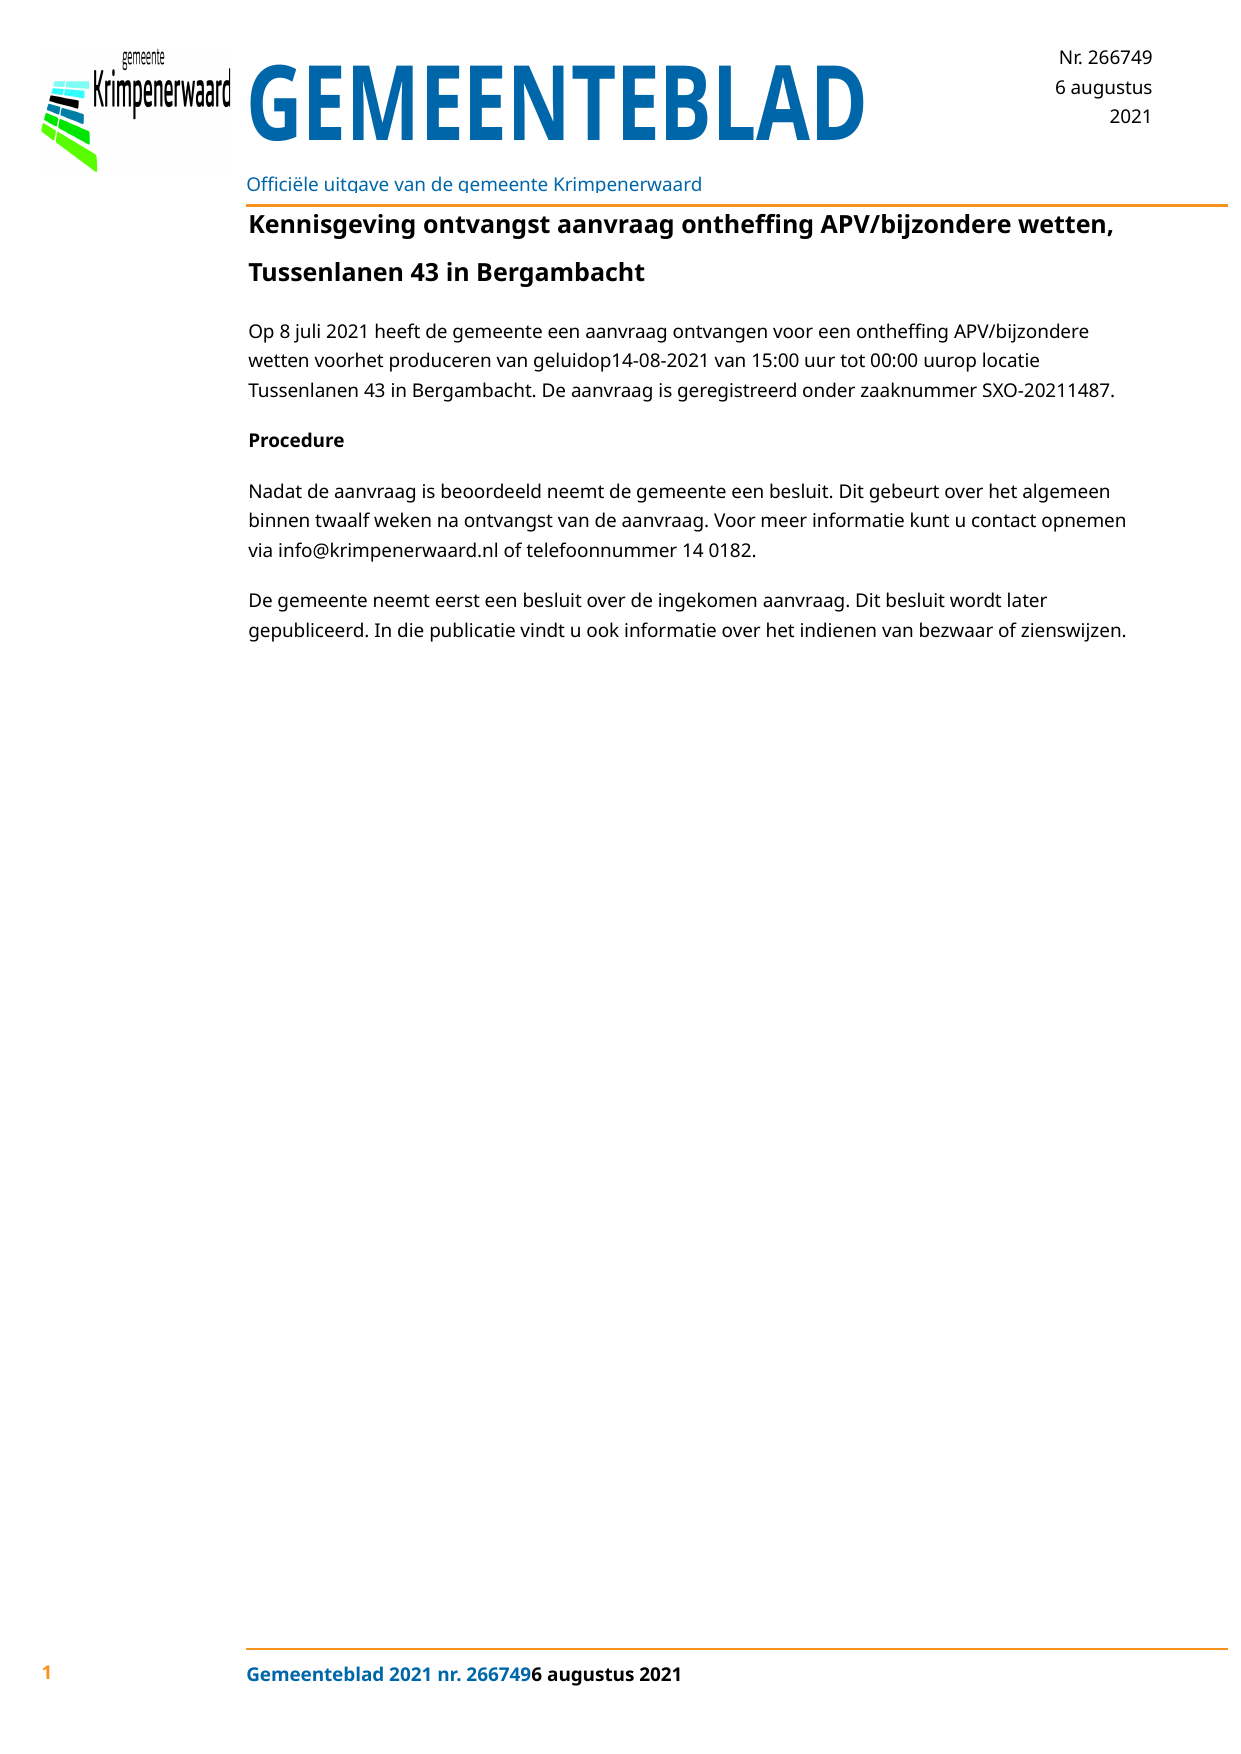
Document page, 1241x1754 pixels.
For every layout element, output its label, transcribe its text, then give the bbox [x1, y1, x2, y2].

text De gemeente neemt eerst een besluit over de ingekomen aanvraag. Dit besluit wordt later gepubliceerd. In die publicatie vindt u ook informatie over het indienen van bezwaar of zienswijzen. [248, 587, 1152, 643]
text Procedure [248, 427, 1152, 453]
text Nadat de aanvraag is beoordeeld neemt de gemeente een besluit. Dit gebeurt over het algemeen binnen twaalf weken na ontvangst van de aanvraag. Voor meer informatie kunt u contact opnemen via info@krimpenerwaard.nl of telefoonnummer 14 0182. [248, 478, 1152, 563]
picture [41, 47, 231, 172]
text Kennisgeving ontvangst aanvraag ontheffing APV/bijzondere wetten, Tussenlanen 43 in Bergambacht [248, 207, 1152, 288]
text Op 8 juli 2021 heeft de gemeente een aanvraag ontvangen voor een ontheffing APV/bijzondere wetten voorhet produceren van geluidop14-08-2021 van 15:00 uur tot 00:00 uurop locatie Tussenlanen 43 in Bergambacht. De aanvraag is geregistreerd onder zaaknummer SXO-20211487. [248, 318, 1152, 403]
